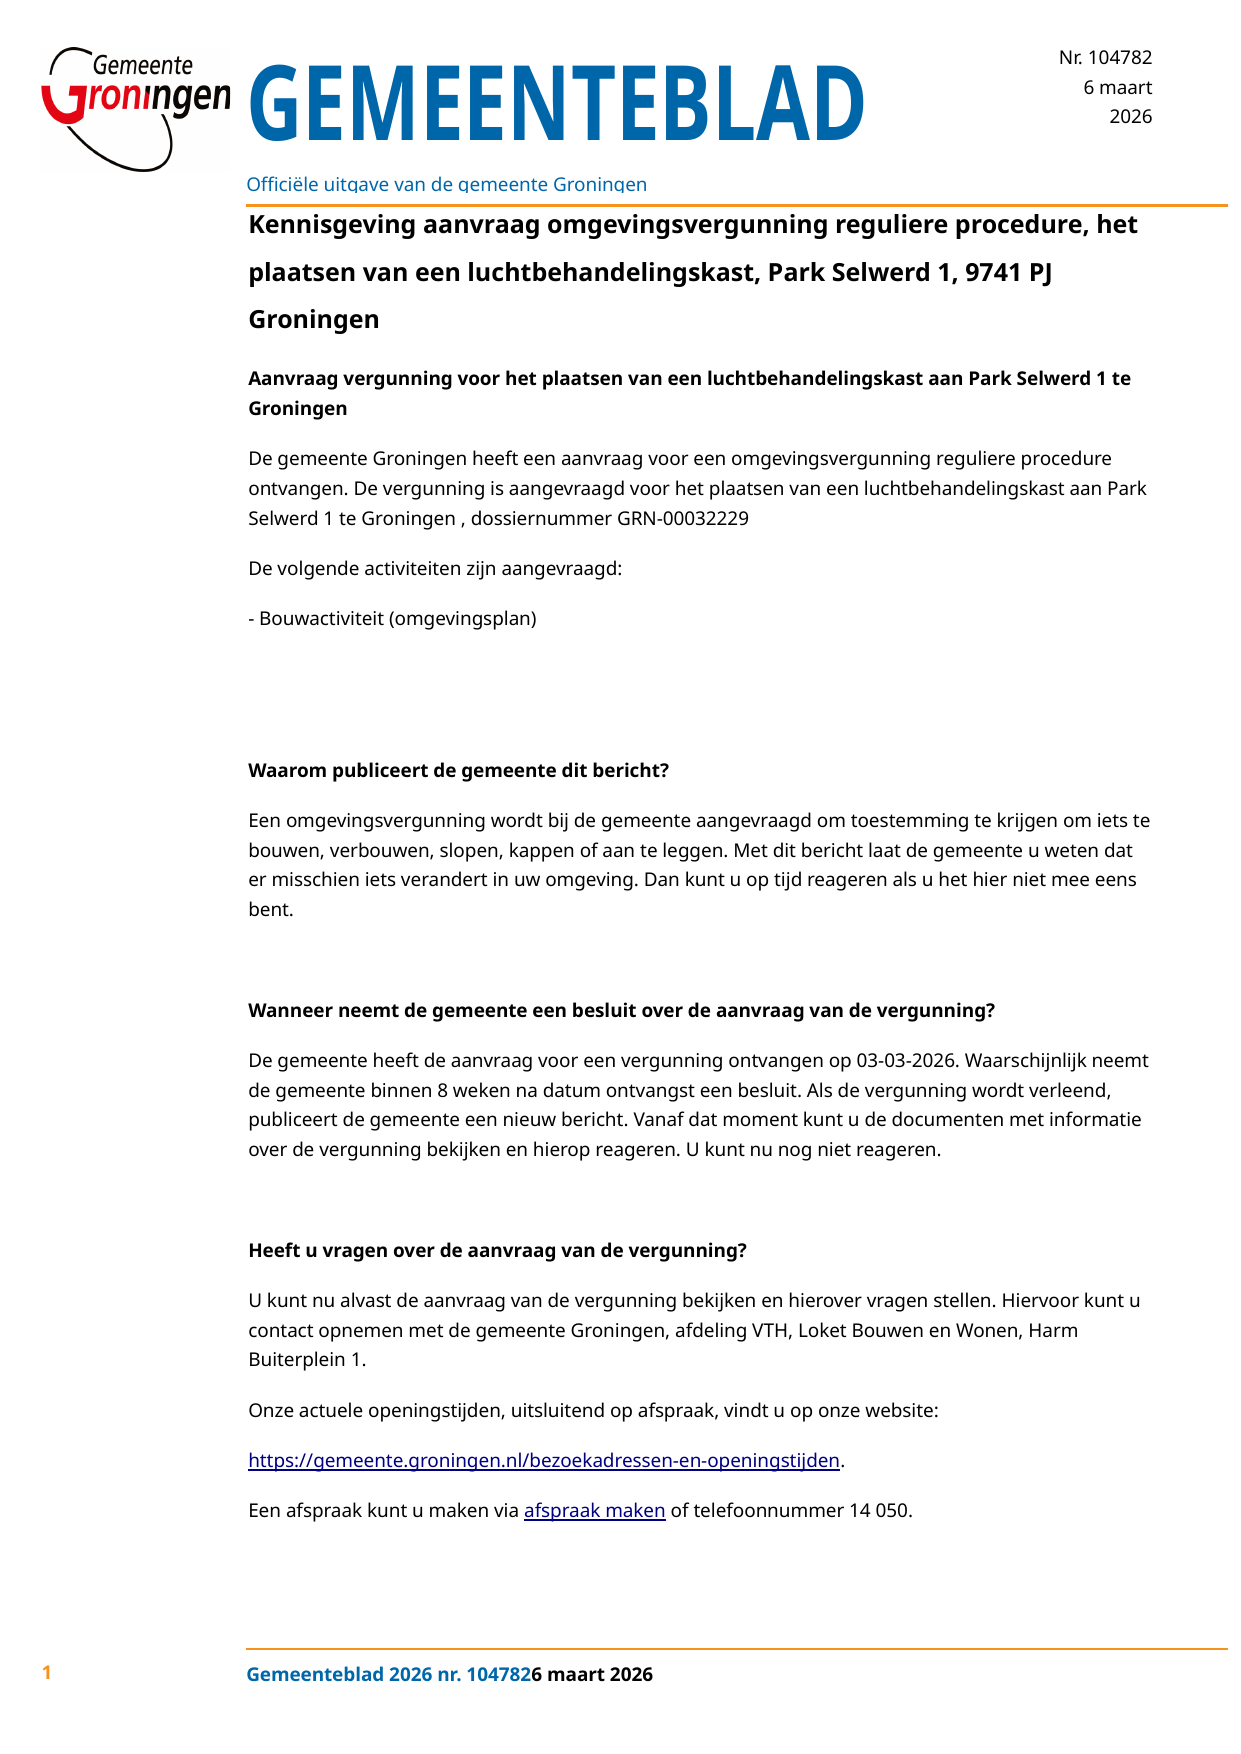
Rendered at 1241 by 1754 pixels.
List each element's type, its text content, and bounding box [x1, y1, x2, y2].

text De gemeente Groningen heeft een aanvraag voor een omgevingsvergunning reguliere procedure ontvangen. De vergunning is aangevraagd voor het plaatsen van een luchtbehandelingskast aan Park Selwerd 1 te Groningen , dossiernummer GRN-00032229 [248, 446, 1152, 530]
text De gemeente heeft de aanvraag voor een vergunning ontvangen op 03-03-2026. Waarschijnlijk neemt de gemeente binnen 8 weken na datum ontvangst een besluit. Als de vergunning wordt verleend, publiceert de gemeente een nieuw bericht. Vanaf dat moment kunt u de documenten met informatie over de vergunning bekijken en hierop reageren. U kunt nu nog niet reageren. [248, 1047, 1152, 1162]
text De volgende activiteiten zijn aangevraagd: [248, 555, 1152, 581]
text Wanneer neemt de gemeente een besluit over de aanvraag van de vergunning? [248, 997, 1152, 1022]
text Waarom publiceert de gemeente dit bericht? [248, 757, 1152, 782]
text Onze actuele openingstijden, uitsluitend op afspraak, vindt u op onze website: [248, 1397, 1152, 1422]
text Een omgevingsvergunning wordt bij de gemeente aangevraagd om toestemming te krijgen om iets te bouwen, verbouwen, slopen, kappen of aan te leggen. Met dit bericht laat de gemeente u weten dat er misschien iets verandert in uw omgeving. Dan kunt u op tijd reageren als u het hier niet mee eens bent. [248, 807, 1152, 922]
picture [41, 47, 231, 172]
text Aanvraag vergunning voor het plaatsen van een luchtbehandelingskast aan Park Selwerd 1 te Groningen [248, 366, 1152, 421]
text Een afspraak kunt u maken via afspraak maken of telefoonnummer 14 050. [248, 1498, 1152, 1523]
text Heeft u vragen over de aanvraag van de vergunning? [248, 1237, 1152, 1262]
text - Bouwactiviteit (omgevingsplan) [248, 606, 1152, 631]
text Kennisgeving aanvraag omgevingsvergunning reguliere procedure, het plaatsen van een luchtbehandelingskast, Park Selwerd 1, 9741 PJ Groningen [248, 207, 1152, 336]
text U kunt nu alvast de aanvraag van de vergunning bekijken en hierover vragen stellen. Hiervoor kunt u contact opnemen met de gemeente Groningen, afdeling VTH, Loket Bouwen en Wonen, Harm Buiterplein 1. [248, 1287, 1152, 1372]
text https://gemeente.groningen.nl/bezoekadressen-en-openingstijden. [248, 1447, 1152, 1473]
